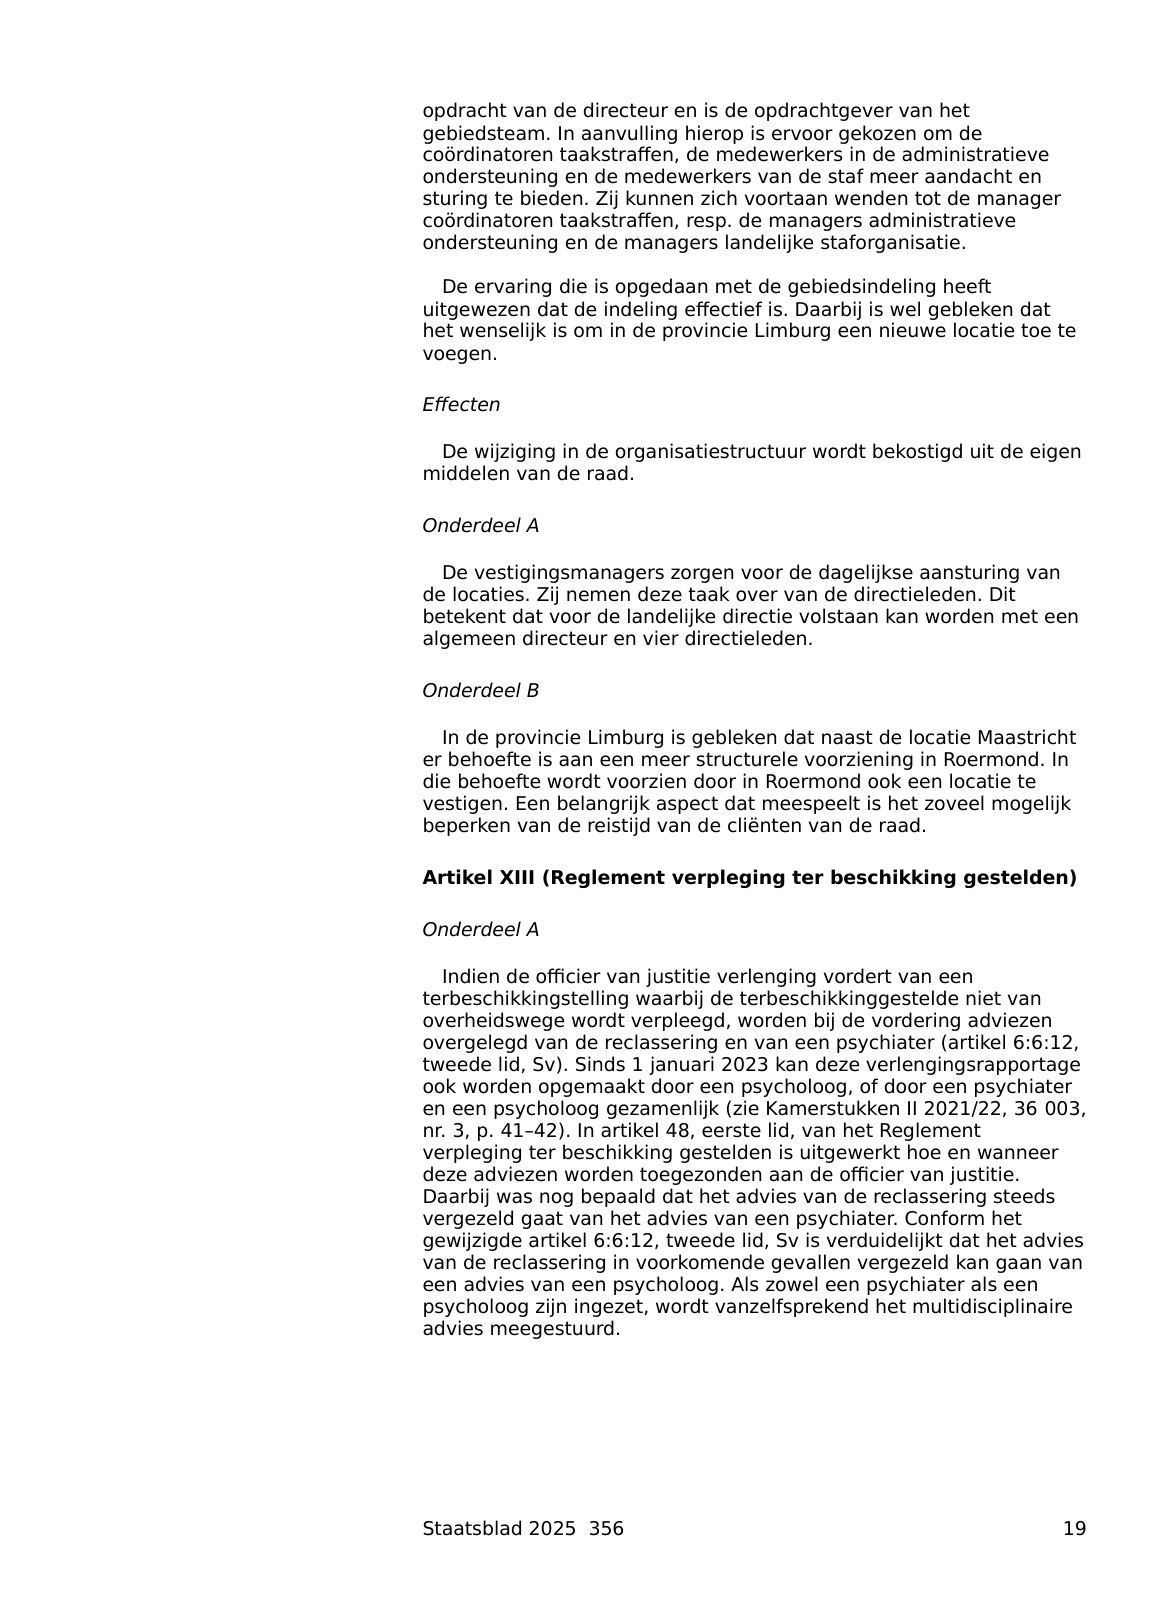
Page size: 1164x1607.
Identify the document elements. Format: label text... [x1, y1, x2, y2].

text De ervaring die is opgedaan met de gebiedsindeling heeft uitgewezen dat de indeling effectief is. Daarbij is wel gebleken dat het wenselijk is om in de provincie Limburg een nieuwe locatie toe te voegen. [422, 276, 1087, 364]
subtitle Effecten [422, 394, 1087, 416]
subtitle Onderdeel A [422, 515, 1087, 537]
text De vestigingsmanagers zorgen voor de dagelijkse aansturing van de locaties. Zij nemen deze taak over van de directieleden. Dit betekent dat voor de landelijke directie volstaan kan worden met een algemeen directeur en vier directieleden. [422, 562, 1087, 650]
subtitle Onderdeel A [422, 919, 1087, 941]
text De wijziging in de organisatiestructuur wordt bekostigd uit de eigen middelen van de raad. [422, 441, 1087, 485]
text In de provincie Limburg is gebleken dat naast de locatie Maastricht er behoefte is aan een meer structurele voorziening in Roermond. In die behoefte wordt voorzien door in Roermond ook een locatie te vestigen. Een belangrijk aspect dat meespeelt is het zoveel mogelijk beperken van de reistijd van de cliënten van de raad. [422, 727, 1087, 837]
text opdracht van de directeur en is de opdrachtgever van het gebiedsteam. In aanvulling hierop is ervoor gekozen om de coördinatoren taakstraffen, de medewerkers in de administratieve ondersteuning en de medewerkers van de staf meer aandacht en sturing te bieden. Zij kunnen zich voortaan wenden tot de manager coördinatoren taakstraffen, resp. de managers administratieve ondersteuning en de managers landelijke staforganisatie. [422, 100, 1087, 254]
subtitle Onderdeel B [422, 680, 1087, 702]
text Indien de officier van justitie verlenging vordert van een terbeschikkingstelling waarbij de terbeschikkinggestelde niet van overheidswege wordt verpleegd, worden bij de vordering adviezen overgelegd van de reclassering en van een psychiater (artikel 6:6:12, tweede lid, Sv). Sinds 1 januari 2023 kan deze verlengingsrapportage ook worden opgemaakt door een psycholoog, of door een psychiater en een psycholoog gezamenlijk (zie Kamerstukken II 2021/22, 36 003, nr. 3, p. 41–42). In artikel 48, eerste lid, van het Reglement verpleging ter beschikking gestelden is uitgewerkt hoe en wanneer deze adviezen worden toegezonden aan de officier van justitie. Daarbij was nog bepaald dat het advies van de reclassering steeds vergezeld gaat van het advies van een psychiater. Conform het gewijzigde artikel 6:6:12, tweede lid, Sv is verduidelijkt dat het advies van de reclassering in voorkomende gevallen vergezeld kan gaan van een advies van een psycholoog. Als zowel een psychiater als een psycholoog zijn ingezet, wordt vanzelfsprekend het multidisciplinaire advies meegestuurd. [422, 966, 1087, 1340]
subtitle Artikel XIII (Reglement verpleging ter beschikking gestelden) [422, 867, 1087, 889]
